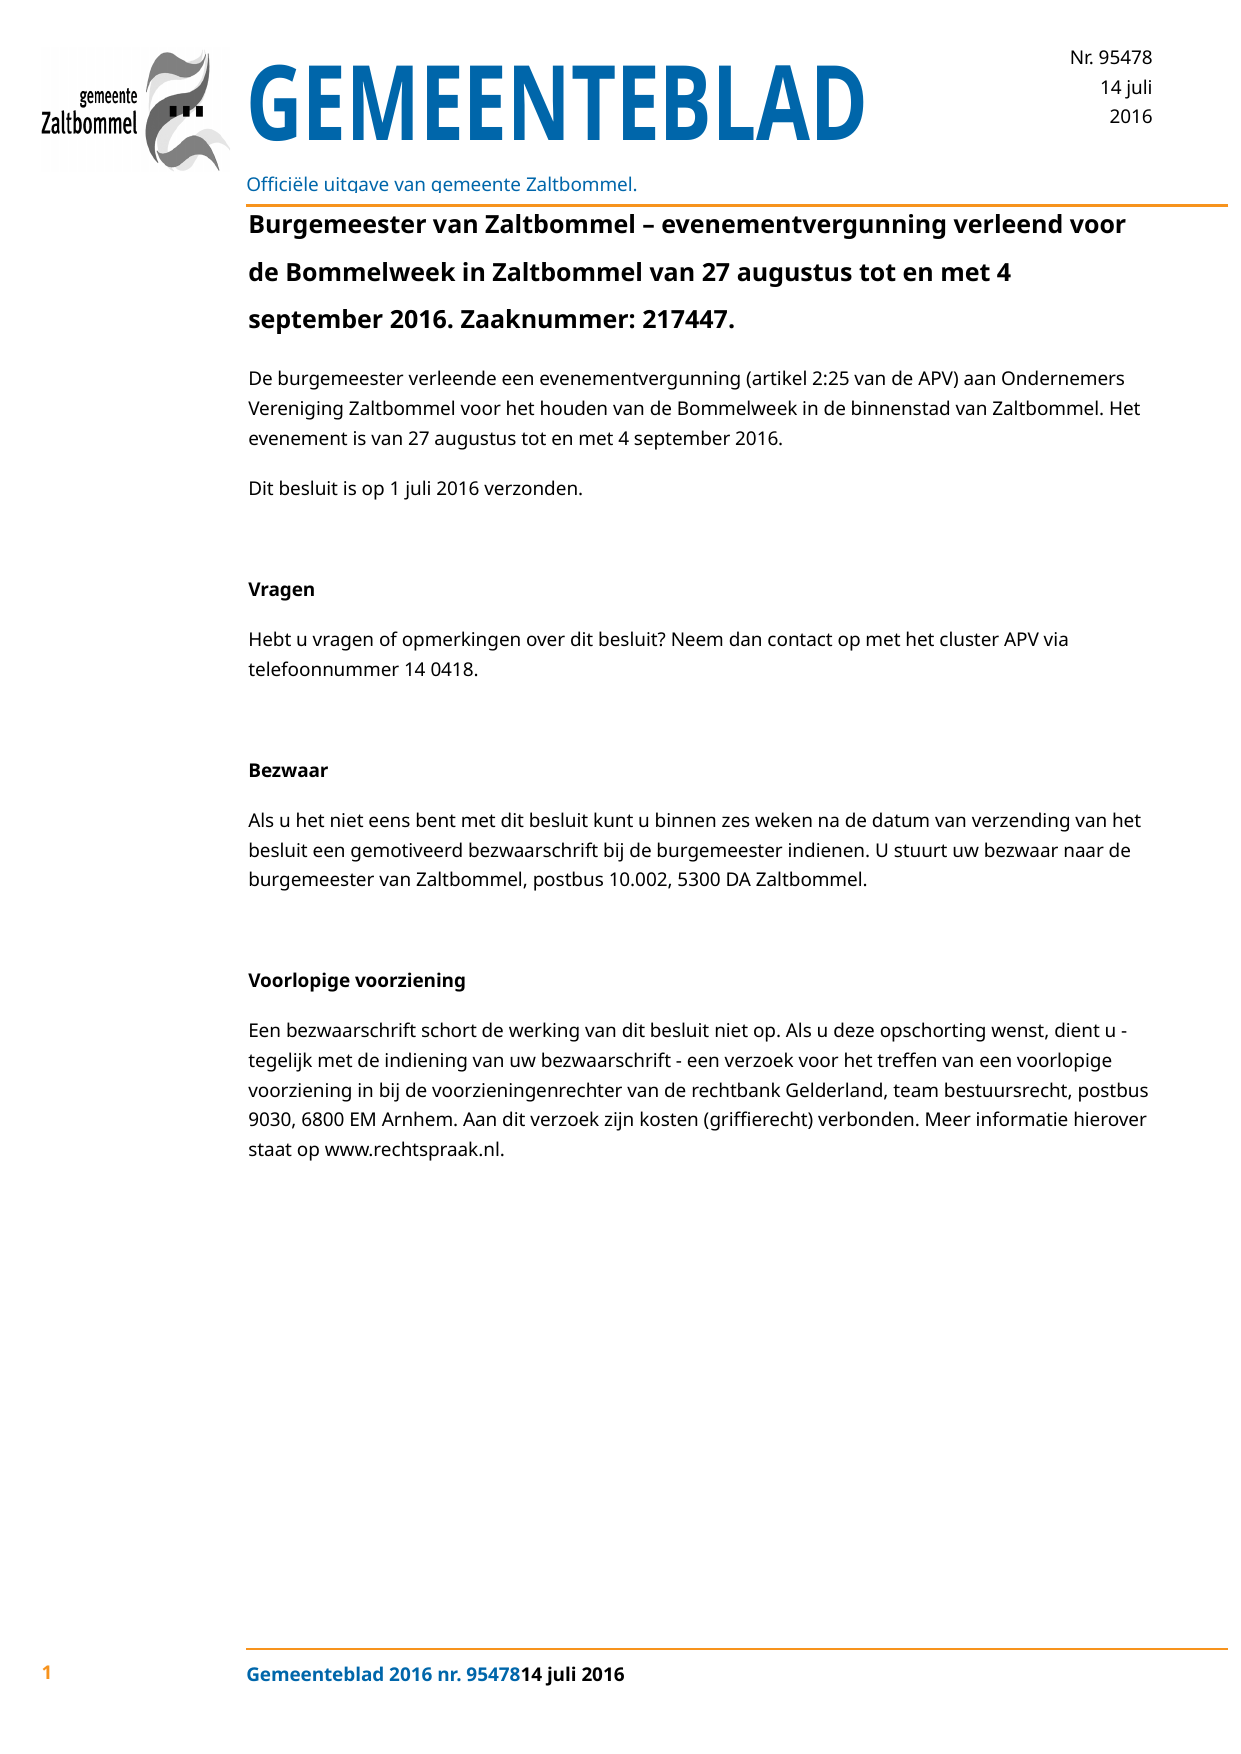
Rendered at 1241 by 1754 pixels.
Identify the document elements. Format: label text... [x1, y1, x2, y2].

text Bezwaar [248, 757, 1152, 782]
text Vragen [248, 576, 1152, 602]
text De burgemeester verleende een evenementvergunning (artikel 2:25 van de APV) aan Ondernemers Vereniging Zaltbommel voor het houden van de Bommelweek in de binnenstad van Zaltbommel. Het evenement is van 27 augustus tot en met 4 september 2016. [248, 366, 1152, 450]
text Een bezwaarschrift schort de werking van dit besluit niet op. Als u deze opschorting wenst, dient u - tegelijk met de indiening van uw bezwaarschrift - een verzoek voor het treffen van een voorlopige voorziening in bij de voorzieningenrechter van de rechtbank Gelderland, team bestuursrecht, postbus 9030, 6800 EM Arnhem. Aan dit verzoek zijn kosten (griffierecht) verbonden. Meer informatie hierover staat op www.rechtspraak.nl. [248, 1018, 1152, 1162]
text Als u het niet eens bent met dit besluit kunt u binnen zes weken na de datum van verzending van het besluit een gemotiveerd bezwaarschrift bij de burgemeester indienen. U stuurt uw bezwaar naar de burgemeester van Zaltbommel, postbus 10.002, 5300 DA Zaltbommel. [248, 807, 1152, 892]
picture [41, 47, 231, 172]
text Hebt u vragen of opmerkingen over dit besluit? Neem dan contact op met het cluster APV via telefoonnummer 14 0418. [248, 626, 1152, 682]
text Burgemeester van Zaltbommel – evenementvergunning verleend voor de Bommelweek in Zaltbommel van 27 augustus tot en met 4 september 2016. Zaaknummer: 217447. [248, 207, 1152, 336]
text Voorlopige voorziening [248, 967, 1152, 993]
text Dit besluit is op 1 juli 2016 verzonden. [248, 475, 1152, 501]
